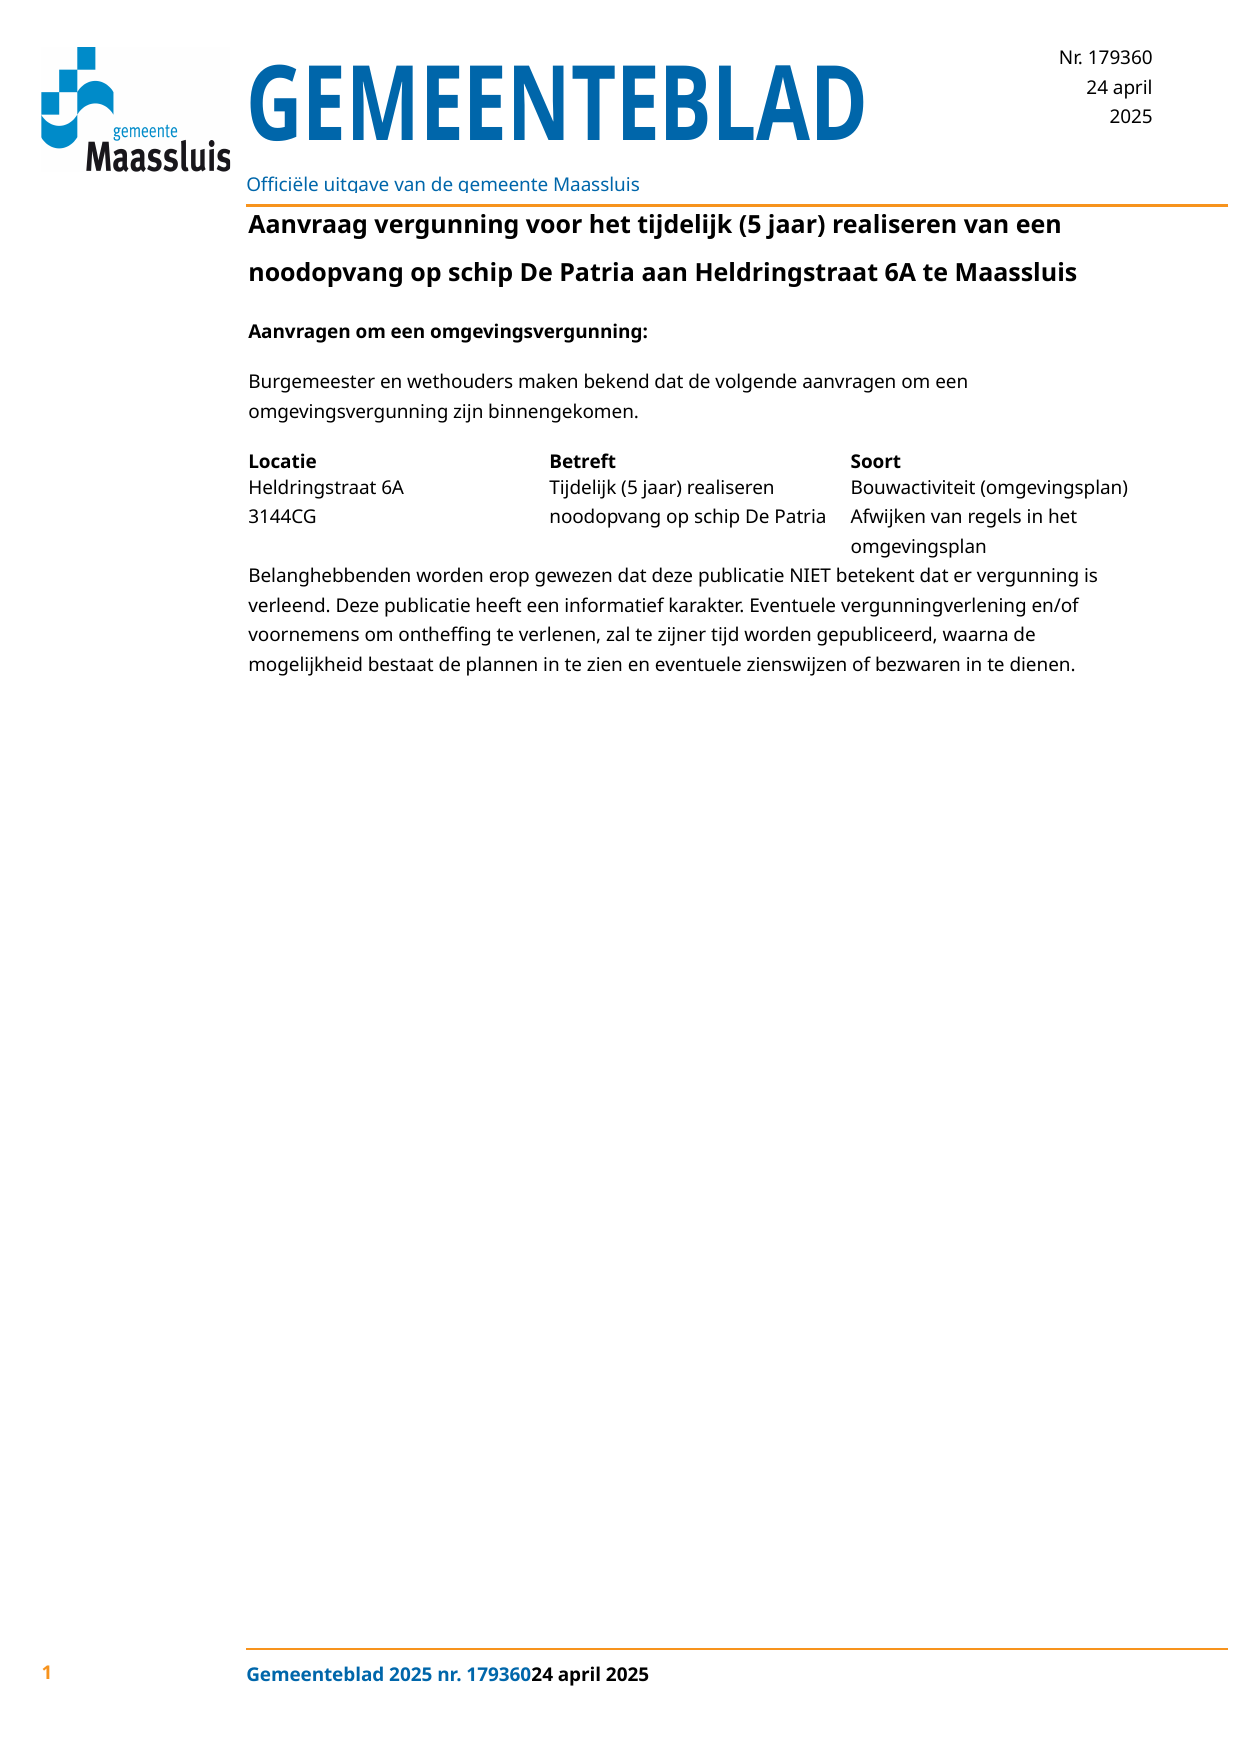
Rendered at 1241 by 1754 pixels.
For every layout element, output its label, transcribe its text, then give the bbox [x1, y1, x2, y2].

table_cell Heldringstraat 6A 3144CG [248, 474, 549, 559]
picture [41, 47, 77, 92]
table_header Soort [850, 449, 1152, 474]
table_cell Bouwactiviteit (omgevingsplan) Afwijken van regels in het omgevingsplan [850, 474, 1152, 559]
picture [41, 47, 231, 172]
text Aanvraag vergunning voor het tijdelijk (5 jaar) realiseren van een noodopvang op schip De Patria aan Heldringstraat 6A te Maassluis [248, 207, 1152, 288]
table_header Betreft [549, 449, 850, 474]
text Burgemeester en wethouders maken bekend dat de volgende aanvragen om een omgevingsvergunning zijn binnengekomen. [248, 368, 1152, 424]
table_header Locatie [248, 449, 549, 474]
table_cell Tijdelijk (5 jaar) realiseren noodopvang op schip De Patria [549, 474, 850, 559]
text Belanghebbenden worden erop gewezen dat deze publicatie NIET betekent dat er vergunning is verleend. Deze publicatie heeft een informatief karakter. Eventuele vergunningverlening en/of voornemens om ontheffing te verlenen, zal te zijner tijd worden gepubliceerd, waarna de mogelijkheid bestaat de plannen in te zien en eventuele zienswijzen of bezwaren in te dienen. [248, 562, 1152, 677]
text Aanvragen om een omgevingsvergunning: [248, 318, 1152, 344]
